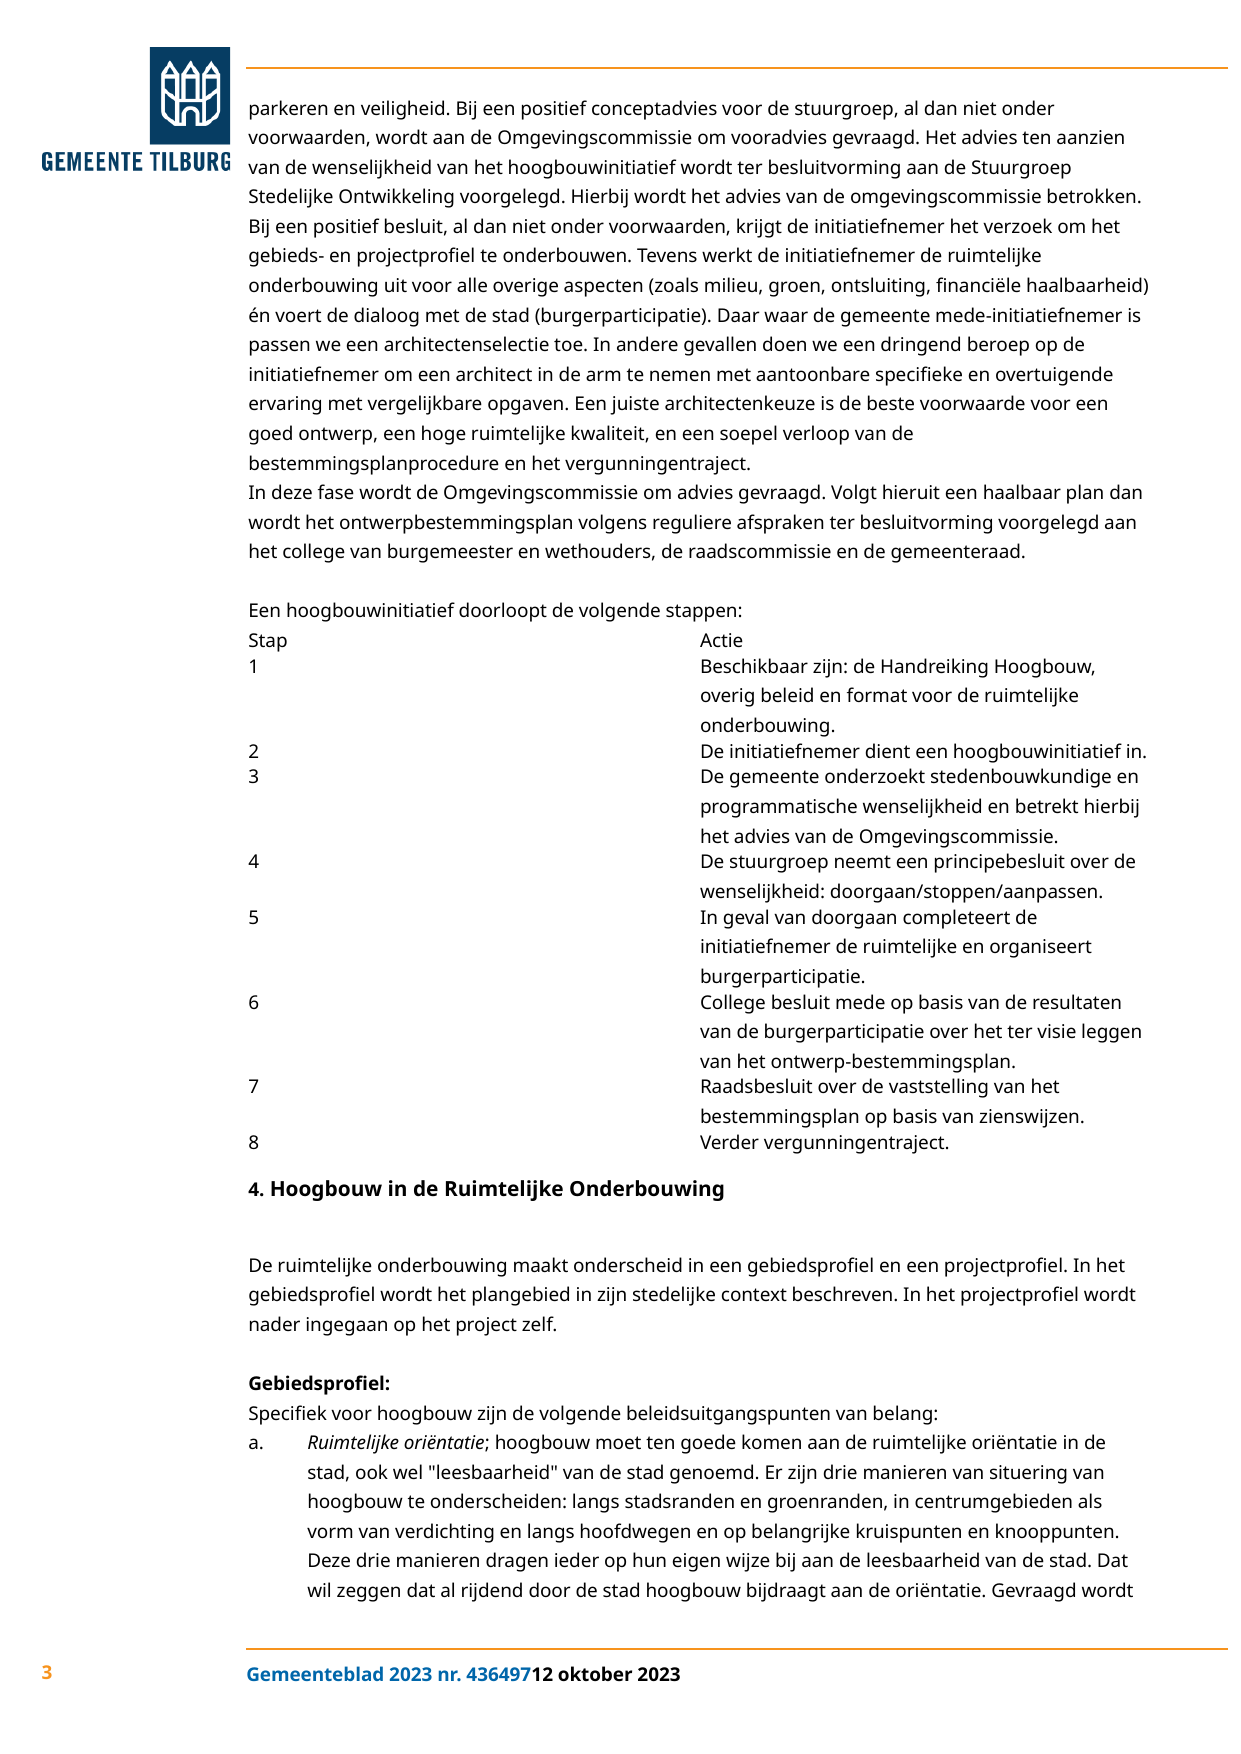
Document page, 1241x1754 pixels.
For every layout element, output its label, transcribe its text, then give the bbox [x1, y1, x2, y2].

table_cell 4 [248, 849, 700, 904]
picture [41, 47, 231, 172]
table_header Actie [700, 628, 1152, 653]
table_cell 6 [248, 989, 700, 1074]
table_cell Beschikbaar zijn: de Handreiking Hoogbouw, overig beleid en format voor de ruimtelijke onderbouwing. [700, 653, 1152, 738]
table_cell Raadsbesluit over de vaststelling van het bestemmingsplan op basis van zienswijzen. [700, 1074, 1152, 1129]
table_cell In geval van doorgaan completeert de initiatiefnemer de ruimtelijke en organiseert burgerparticipatie. [700, 904, 1152, 989]
table_cell 1 [248, 653, 700, 738]
text Gebiedsprofiel: [248, 1370, 1152, 1396]
table_cell De stuurgroep neemt een principebesluit over de wenselijkheid: doorgaan/stoppen/aanpassen. [700, 849, 1152, 904]
text Specifiek voor hoogbouw zijn de volgende beleidsuitgangspunten van belang: [248, 1400, 1152, 1425]
text 4. Hoogbouw in de Ruimtelijke Onderbouwing [248, 1174, 1152, 1202]
text De ruimtelijke onderbouwing maakt onderscheid in een gebiedsprofiel en een projectprofiel. In het gebiedsprofiel wordt het plangebied in zijn stedelijke context beschreven. In het projectprofiel wordt nader ingegaan op het project zelf. [248, 1252, 1152, 1337]
table_cell Verder vergunningentraject. [700, 1129, 1152, 1155]
list Ruimtelijke oriëntatie; hoogbouw moet ten goede komen aan de ruimtelijke oriëntatie in de stad, ook wel "leesbaarheid" van de stad genoemd. Er zijn drie manieren van situering van hoogbouw te onderscheiden: langs stadsranden en groenranden, in centrumgebieden als vorm van verdichting en langs hoofdwegen en op belangrijke kruispunten en knooppunten. Deze drie manieren dragen ieder op hun eigen wijze bij aan de leesbaarheid van de stad. Dat wil zeggen dat al rijdend door de stad hoogbouw bijdraagt aan de oriëntatie. Gevraagd wordt [248, 1429, 1152, 1603]
table_cell 7 [248, 1074, 700, 1129]
table_cell 5 [248, 904, 700, 989]
table_cell 8 [248, 1129, 700, 1155]
text Een hoogbouwinitiatief doorloopt de volgende stappen: [248, 598, 1152, 623]
table_cell De initiatiefnemer dient een hoogbouwinitiatief in. [700, 738, 1152, 764]
table_header Stap [248, 628, 700, 653]
table_cell 2 [248, 738, 700, 764]
table_cell College besluit mede op basis van de resultaten van de burgerparticipatie over het ter visie leggen van het ontwerp-bestemmingsplan. [700, 989, 1152, 1074]
table_cell De gemeente onderzoekt stedenbouwkundige en programmatische wenselijkheid en betrekt hierbij het advies van de Omgevingscommissie. [700, 764, 1152, 849]
text parkeren en veiligheid. Bij een positief conceptadvies voor de stuurgroep, al dan niet onder voorwaarden, wordt aan de Omgevingscommissie om vooradvies gevraagd. Het advies ten aanzien van de wenselijkheid van het hoogbouwinitiatief wordt ter besluitvorming aan de Stuurgroep Stedelijke Ontwikkeling voorgelegd. Hierbij wordt het advies van de omgevingscommissie betrokken. Bij een positief besluit, al dan niet onder voorwaarden, krijgt de initiatiefnemer het verzoek om het gebieds- en projectprofiel te onderbouwen. Tevens werkt de initiatiefnemer de ruimtelijke onderbouwing uit voor alle overige aspecten (zoals milieu, groen, ontsluiting, financiële haalbaarheid) én voert de dialoog met de stad (burgerparticipatie). Daar waar de gemeente mede-initiatiefnemer is passen we een architectenselectie toe. In andere gevallen doen we een dringend beroep op de initiatiefnemer om een architect in de arm te nemen met aantoonbare specifieke en overtuigende ervaring met vergelijkbare opgaven. Een juiste architectenkeuze is de beste voorwaarde voor een goed ontwerp, een hoge ruimtelijke kwaliteit, en een soepel verloop van de bestemmingsplanprocedure en het vergunningentraject. [248, 95, 1152, 476]
text In deze fase wordt de Omgevingscommissie om advies gevraagd. Volgt hieruit een haalbaar plan dan wordt het ontwerpbestemmingsplan volgens reguliere afspraken ter besluitvorming voorgelegd aan het college van burgemeester en wethouders, de raadscommissie en de gemeenteraad. [248, 479, 1152, 564]
table_cell 3 [248, 764, 700, 849]
